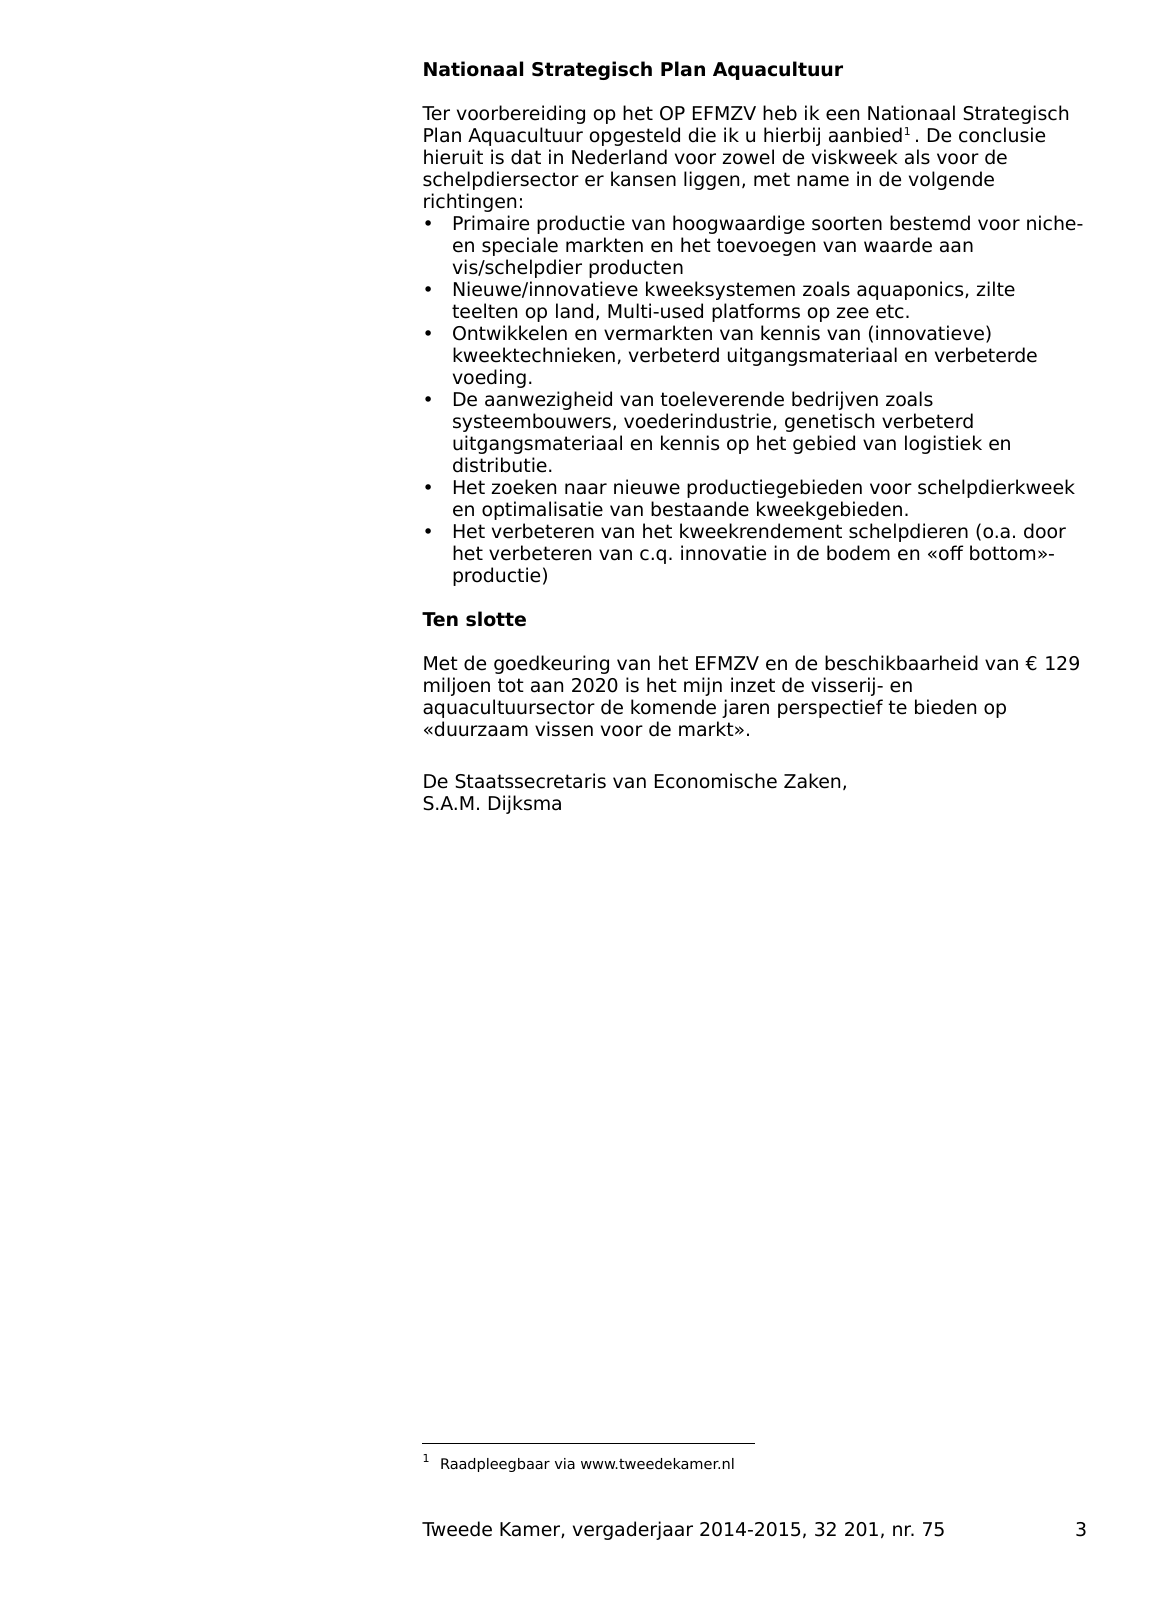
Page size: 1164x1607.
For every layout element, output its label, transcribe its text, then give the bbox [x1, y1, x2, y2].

text • Het verbeteren van het kweekrendement schelpdieren (o.a. door het verbeteren van c.q. innovatie in de bodem en «off bottom»-productie) [422, 521, 1087, 587]
text • De aanwezigheid van toeleverende bedrijven zoals systeembouwers, voederindustrie, genetisch verbeterd uitgangsmateriaal en kennis op het gebied van logistiek en distributie. [422, 389, 1087, 477]
text Raadpleegbaar via www.tweedekamer.nl [422, 1452, 1087, 1474]
text • Ontwikkelen en vermarkten van kennis van (innovatieve) kweektechnieken, verbeterd uitgangsmateriaal en verbeterde voeding. [422, 323, 1087, 389]
text • Nieuwe/innovatieve kweeksystemen zoals aquaponics, zilte teelten op land, Multi-used platforms op zee etc. [422, 279, 1087, 323]
subtitle Ten slotte [422, 609, 1087, 631]
text • Het zoeken naar nieuwe productiegebieden voor schelpdierkweek en optimalisatie van bestaande kweekgebieden. [422, 477, 1087, 521]
text • Primaire productie van hoogwaardige soorten bestemd voor niche- en speciale markten en het toevoegen van waarde aan vis/schelpdier producten [422, 213, 1087, 279]
subtitle Nationaal Strategisch Plan Aquacultuur [422, 59, 1087, 81]
text De Staatssecretaris van Economische Zaken, S.A.M. Dijksma [422, 771, 1087, 815]
text Met de goedkeuring van het EFMZV en de beschikbaarheid van € 129 miljoen tot aan 2020 is het mijn inzet de visserij- en aquacultuursector de komende jaren perspectief te bieden op «duurzaam vissen voor de markt». [422, 653, 1087, 741]
text Ter voorbereiding op het OP EFMZV heb ik een Nationaal Strategisch Plan Aquacultuur opgesteld die ik u hierbij aanbied. De conclusie hieruit is dat in Nederland voor zowel de viskweek als voor de schelpdiersector er kansen liggen, met name in de volgende richtingen: [422, 103, 1087, 213]
